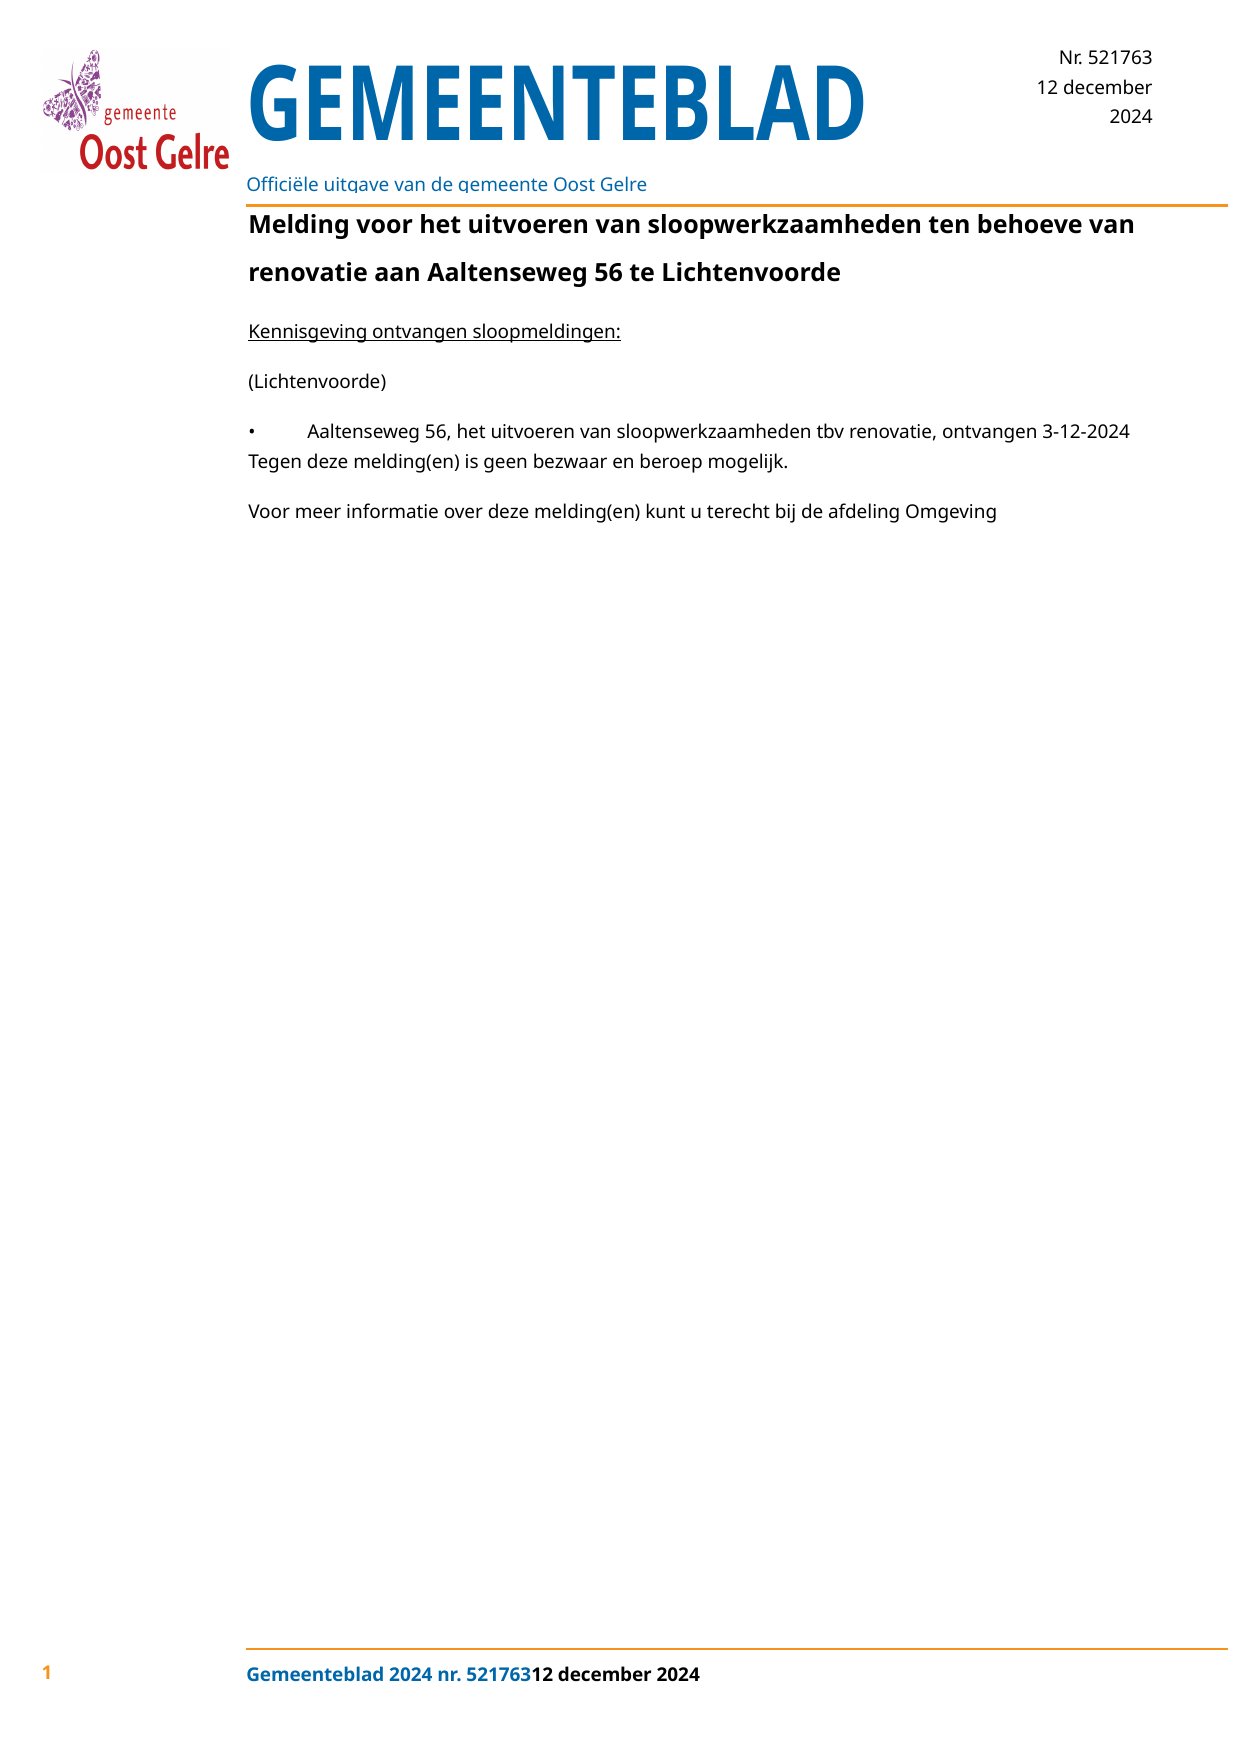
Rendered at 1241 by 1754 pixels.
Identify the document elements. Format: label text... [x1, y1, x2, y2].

list Aaltenseweg 56, het uitvoeren van sloopwerkzaamheden tbv renovatie, ontvangen 3-12-2024 [248, 419, 1152, 444]
text Kennisgeving ontvangen sloopmeldingen: [248, 318, 1152, 344]
picture [41, 47, 231, 172]
text Melding voor het uitvoeren van sloopwerkzaamheden ten behoeve van renovatie aan Aaltenseweg 56 te Lichtenvoorde [248, 207, 1152, 288]
text Tegen deze melding(en) is geen bezwaar en beroep mogelijk. [248, 448, 1152, 474]
text (Lichtenvoorde) [248, 368, 1152, 394]
text Voor meer informatie over deze melding(en) kunt u terecht bij de afdeling Omgeving [248, 499, 1152, 524]
